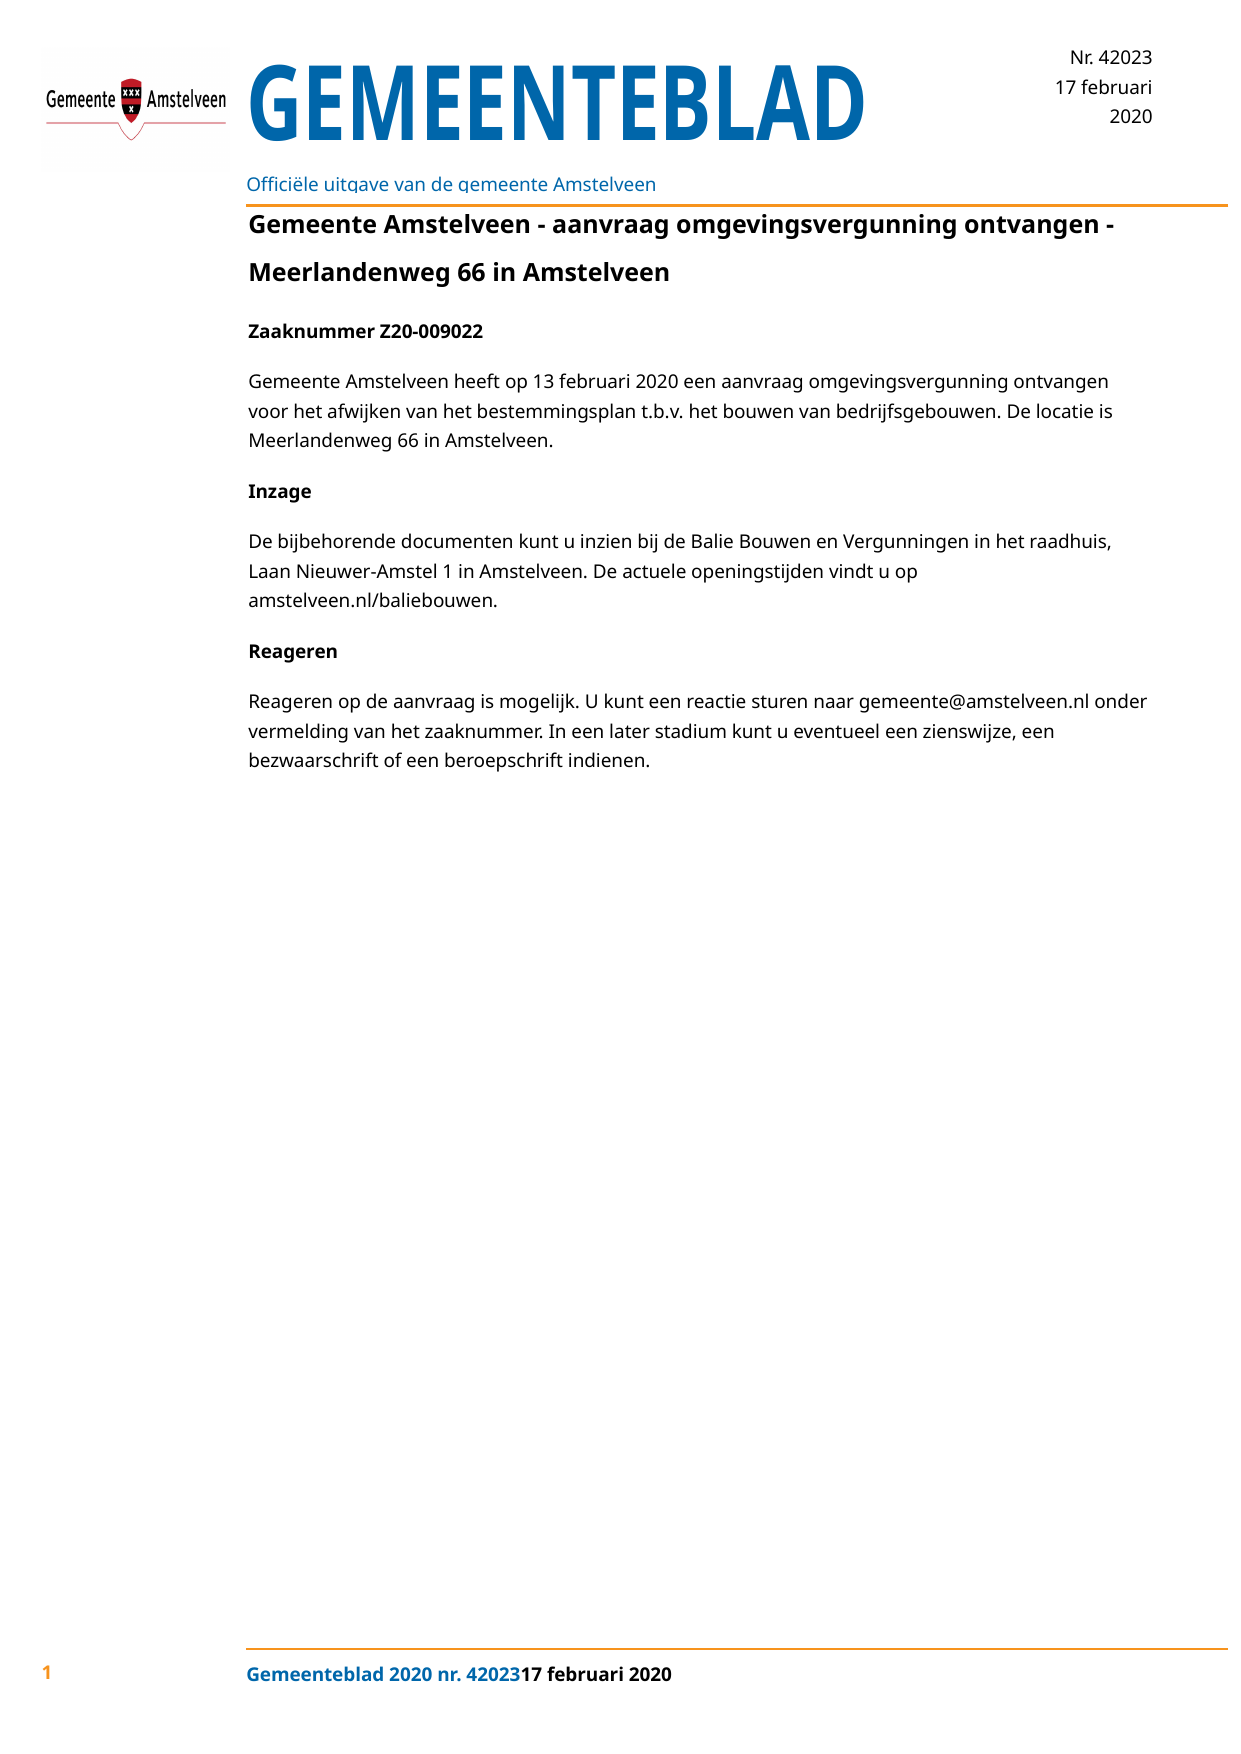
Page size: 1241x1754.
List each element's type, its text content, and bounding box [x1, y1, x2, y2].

picture [41, 47, 231, 172]
text Zaaknummer Z20-009022 [248, 318, 1152, 344]
text Reageren [248, 638, 1152, 664]
text Gemeente Amstelveen - aanvraag omgevingsvergunning ontvangen - Meerlandenweg 66 in Amstelveen [248, 207, 1152, 288]
text Gemeente Amstelveen heeft op 13 februari 2020 een aanvraag omgevingsvergunning ontvangen voor het afwijken van het bestemmingsplan t.b.v. het bouwen van bedrijfsgebouwen. De locatie is Meerlandenweg 66 in Amstelveen. [248, 368, 1152, 453]
text De bijbehorende documenten kunt u inzien bij de Balie Bouwen en Vergunningen in het raadhuis, Laan Nieuwer-Amstel 1 in Amstelveen. De actuele openingstijden vindt u op amstelveen.nl/baliebouwen. [248, 528, 1152, 613]
text Inzage [248, 478, 1152, 504]
text Reageren op de aanvraag is mogelijk. U kunt een reactie sturen naar gemeente@amstelveen.nl onder vermelding van het zaaknummer. In een later stadium kunt u eventueel een zienswijze, een bezwaarschrift of een beroepschrift indienen. [248, 688, 1152, 773]
